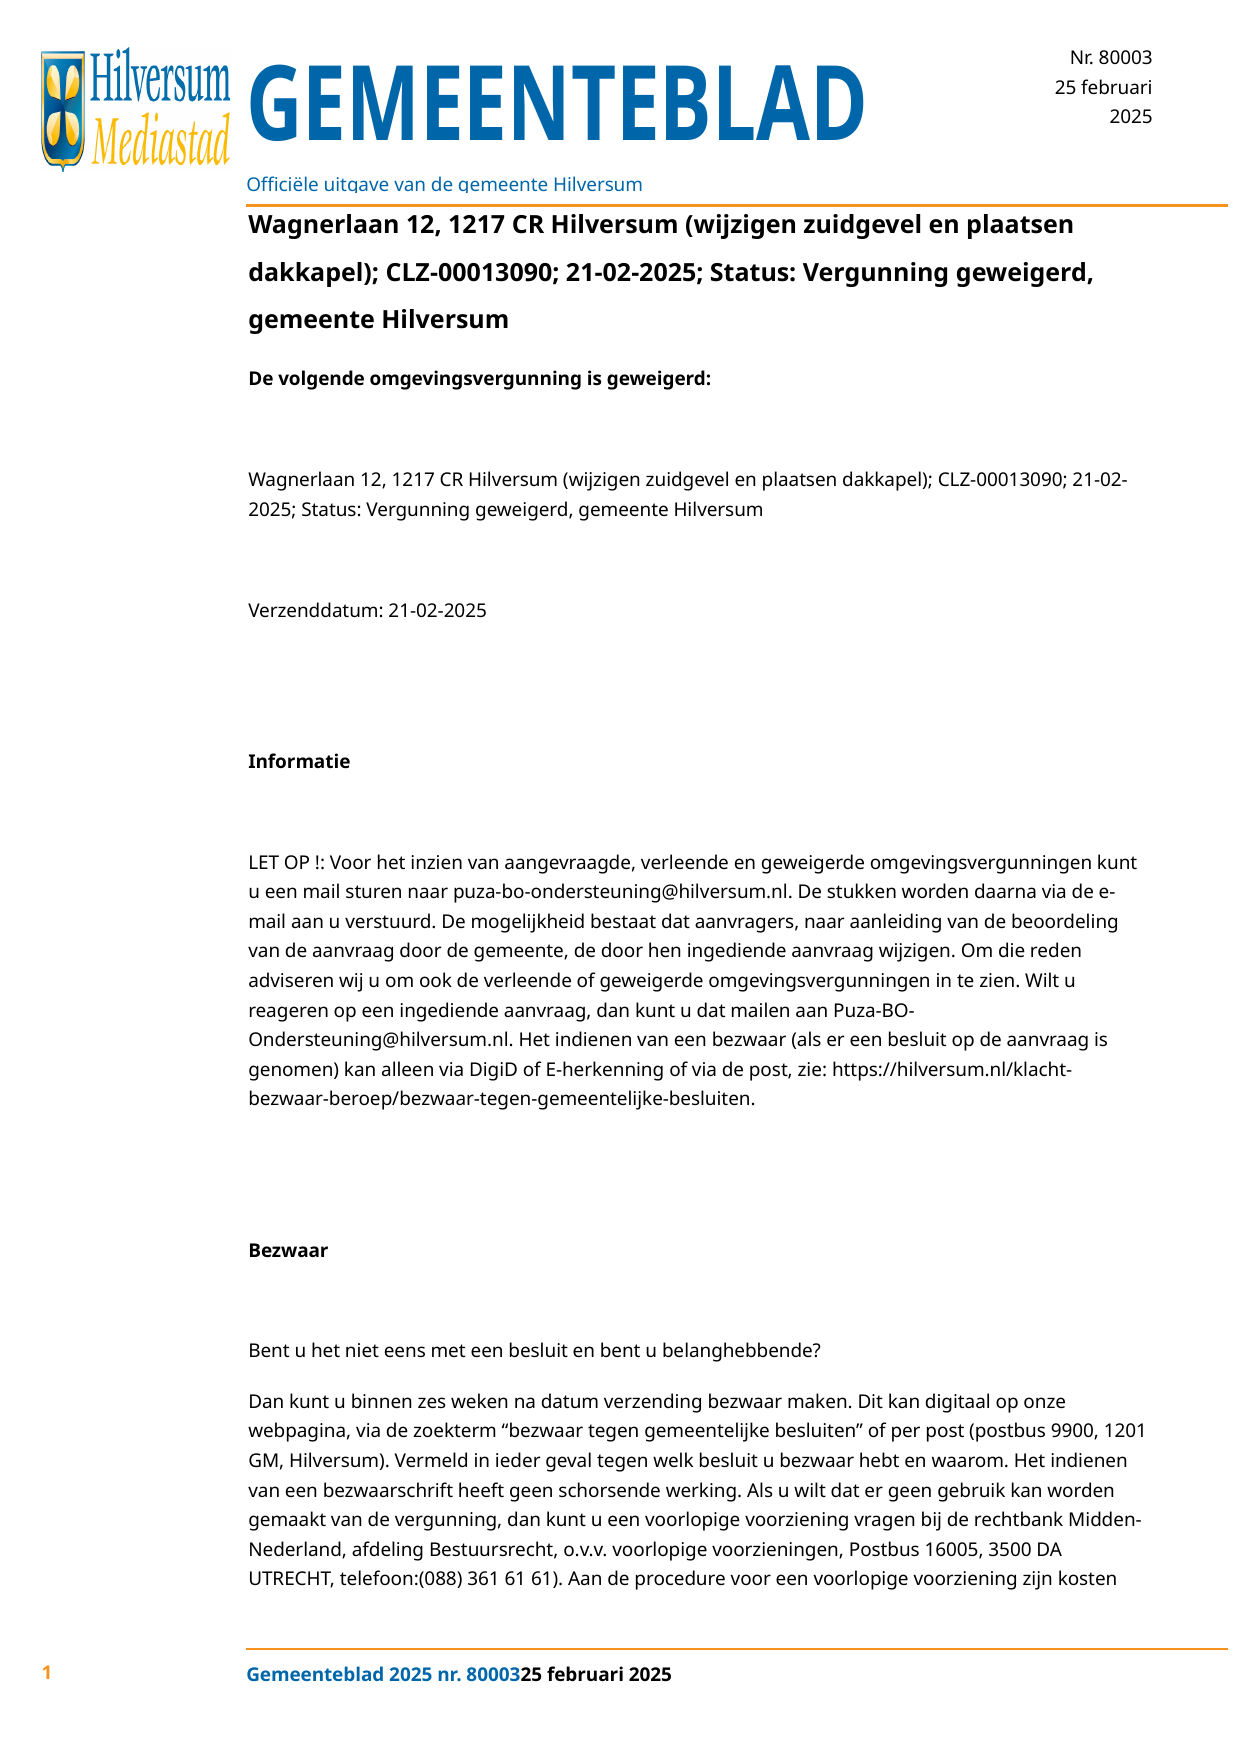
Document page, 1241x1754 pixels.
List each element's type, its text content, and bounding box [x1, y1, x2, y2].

text Bezwaar [248, 1237, 1152, 1262]
text Wagnerlaan 12, 1217 CR Hilversum (wijzigen zuidgevel en plaatsen dakkapel); CLZ-00013090; 21-02-2025; Status: Vergunning geweigerd, gemeente Hilversum [248, 207, 1152, 336]
text Dan kunt u binnen zes weken na datum verzending bezwaar maken. Dit kan digitaal op onze webpagina, via de zoekterm “bezwaar tegen gemeentelijke besluiten” of per post (postbus 9900, 1201 GM, Hilversum). Vermeld in ieder geval tegen welk besluit u bezwaar hebt en waarom. Het indienen van een bezwaarschrift heeft geen schorsende werking. Als u wilt dat er geen gebruik kan worden gemaakt van de vergunning, dan kunt u een voorlopige voorziening vragen bij de rechtbank Midden-Nederland, afdeling Bestuursrecht, o.v.v. voorlopige voorzieningen, Postbus 16005, 3500 DA UTRECHT, telefoon:(088) 361 61 61). Aan de procedure voor een voorlopige voorziening zijn kosten [248, 1388, 1152, 1591]
text De volgende omgevingsvergunning is geweigerd: [248, 366, 1152, 391]
text Bent u het niet eens met een besluit en bent u belanghebbende? [248, 1338, 1152, 1363]
text Informatie [248, 748, 1152, 774]
text Verzenddatum: 21-02-2025 [248, 597, 1152, 622]
picture [41, 47, 231, 172]
text LET OP !: Voor het inzien van aangevraagde, verleende en geweigerde omgevingsvergunningen kunt u een mail sturen naar puza-bo-ondersteuning@hilversum.nl. De stukken worden daarna via de e-mail aan u verstuurd. De mogelijkheid bestaat dat aanvragers, naar aanleiding van de beoordeling van de aanvraag door de gemeente, de door hen ingediende aanvraag wijzigen. Om die reden adviseren wij u om ook de verleende of geweigerde omgevingsvergunningen in te zien. Wilt u reageren op een ingediende aanvraag, dan kunt u dat mailen aan Puza-BO-Ondersteuning@hilversum.nl. Het indienen van een bezwaar (als er een besluit op de aanvraag is genomen) kan alleen via DigiD of E-herkenning of via de post, zie: https://hilversum.nl/klacht-bezwaar-beroep/bezwaar-tegen-gemeentelijke-besluiten. [248, 849, 1152, 1111]
text Wagnerlaan 12, 1217 CR Hilversum (wijzigen zuidgevel en plaatsen dakkapel); CLZ-00013090; 21-02-2025; Status: Vergunning geweigerd, gemeente Hilversum [248, 466, 1152, 522]
